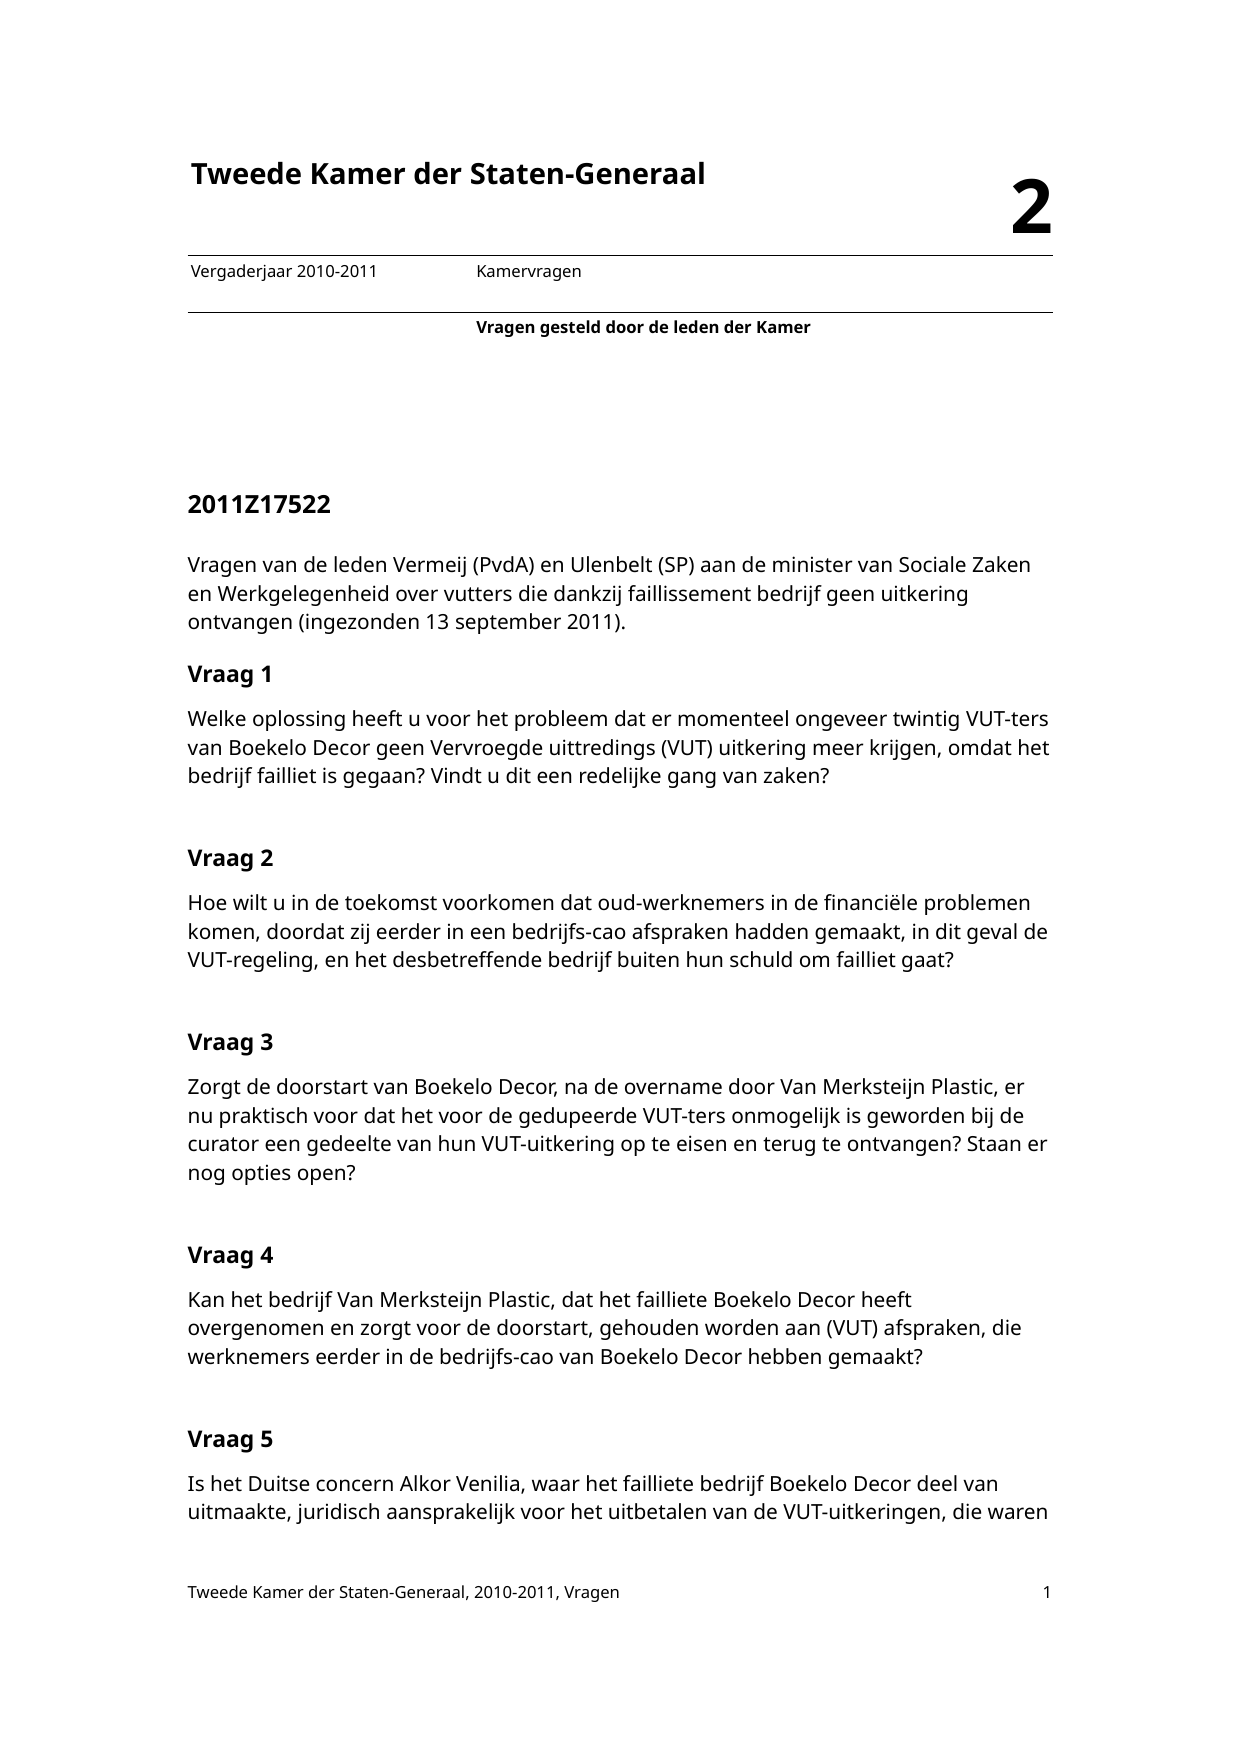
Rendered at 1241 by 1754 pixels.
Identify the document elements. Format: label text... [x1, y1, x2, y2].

text Welke oplossing heeft u voor het probleem dat er momenteel ongeveer twintig VUT-ters van Boekelo Decor geen Vervroegde uittredings (VUT) uitkering meer krijgen, omdat het bedrijf failliet is gegaan? Vindt u dit een redelijke gang van zaken? [187, 704, 1053, 790]
text Hoe wilt u in de toekomst voorkomen dat oud-werknemers in de financiële problemen komen, doordat zij eerder in een bedrijfs-cao afspraken hadden gemaakt, in dit geval de VUT-regeling, en het desbetreffende bedrijf buiten hun schuld om failliet gaat? [187, 888, 1053, 974]
subtitle Vraag 4 [187, 1239, 1053, 1270]
text Is het Duitse concern Alkor Venilia, waar het failliete bedrijf Boekelo Decor deel van uitmaakte, juridisch aansprakelijk voor het uitbetalen van de VUT-uitkeringen, die waren [187, 1469, 1053, 1526]
subtitle Vraag 5 [187, 1423, 1053, 1454]
table_cell Vergaderjaar 2010-2011 [188, 256, 473, 312]
text Zorgt de doorstart van Boekelo Decor, na de overname door Van Merksteijn Plastic, er nu praktisch voor dat het voor de gedupeerde VUT-ters onmogelijk is geworden bij de curator een gedeelte van hun VUT-uitkering op te eisen en terug te ontvangen? Staan er nog opties open? [187, 1072, 1053, 1186]
text Kan het bedrijf Van Merksteijn Plastic, dat het failliete Boekelo Decor heeft overgenomen en zorgt voor de doorstart, gehouden worden aan (VUT) afspraken, die werknemers eerder in de bedrijfs-cao van Boekelo Decor hebben gemaakt? [187, 1285, 1053, 1370]
table_header 2 [880, 150, 1053, 255]
text 2011Z17522 [187, 487, 1053, 521]
table_header Tweede Kamer der Staten-Generaal [188, 150, 879, 255]
subtitle Vraag 3 [187, 1026, 1053, 1057]
subtitle Vraag 2 [187, 842, 1053, 873]
table_cell [188, 313, 473, 339]
text Vragen van de leden Vermeij (PvdA) en Ulenbelt (SP) aan de minister van Sociale Zaken en Werkgelegenheid over vutters die dankzij faillissement bedrijf geen uitkering ontvangen (ingezonden 13 september 2011). [187, 550, 1053, 636]
table_cell Kamervragen [473, 256, 1053, 312]
subtitle Vraag 1 [187, 658, 1053, 689]
table_cell Vragen gesteld door de leden der Kamer [473, 313, 1053, 339]
